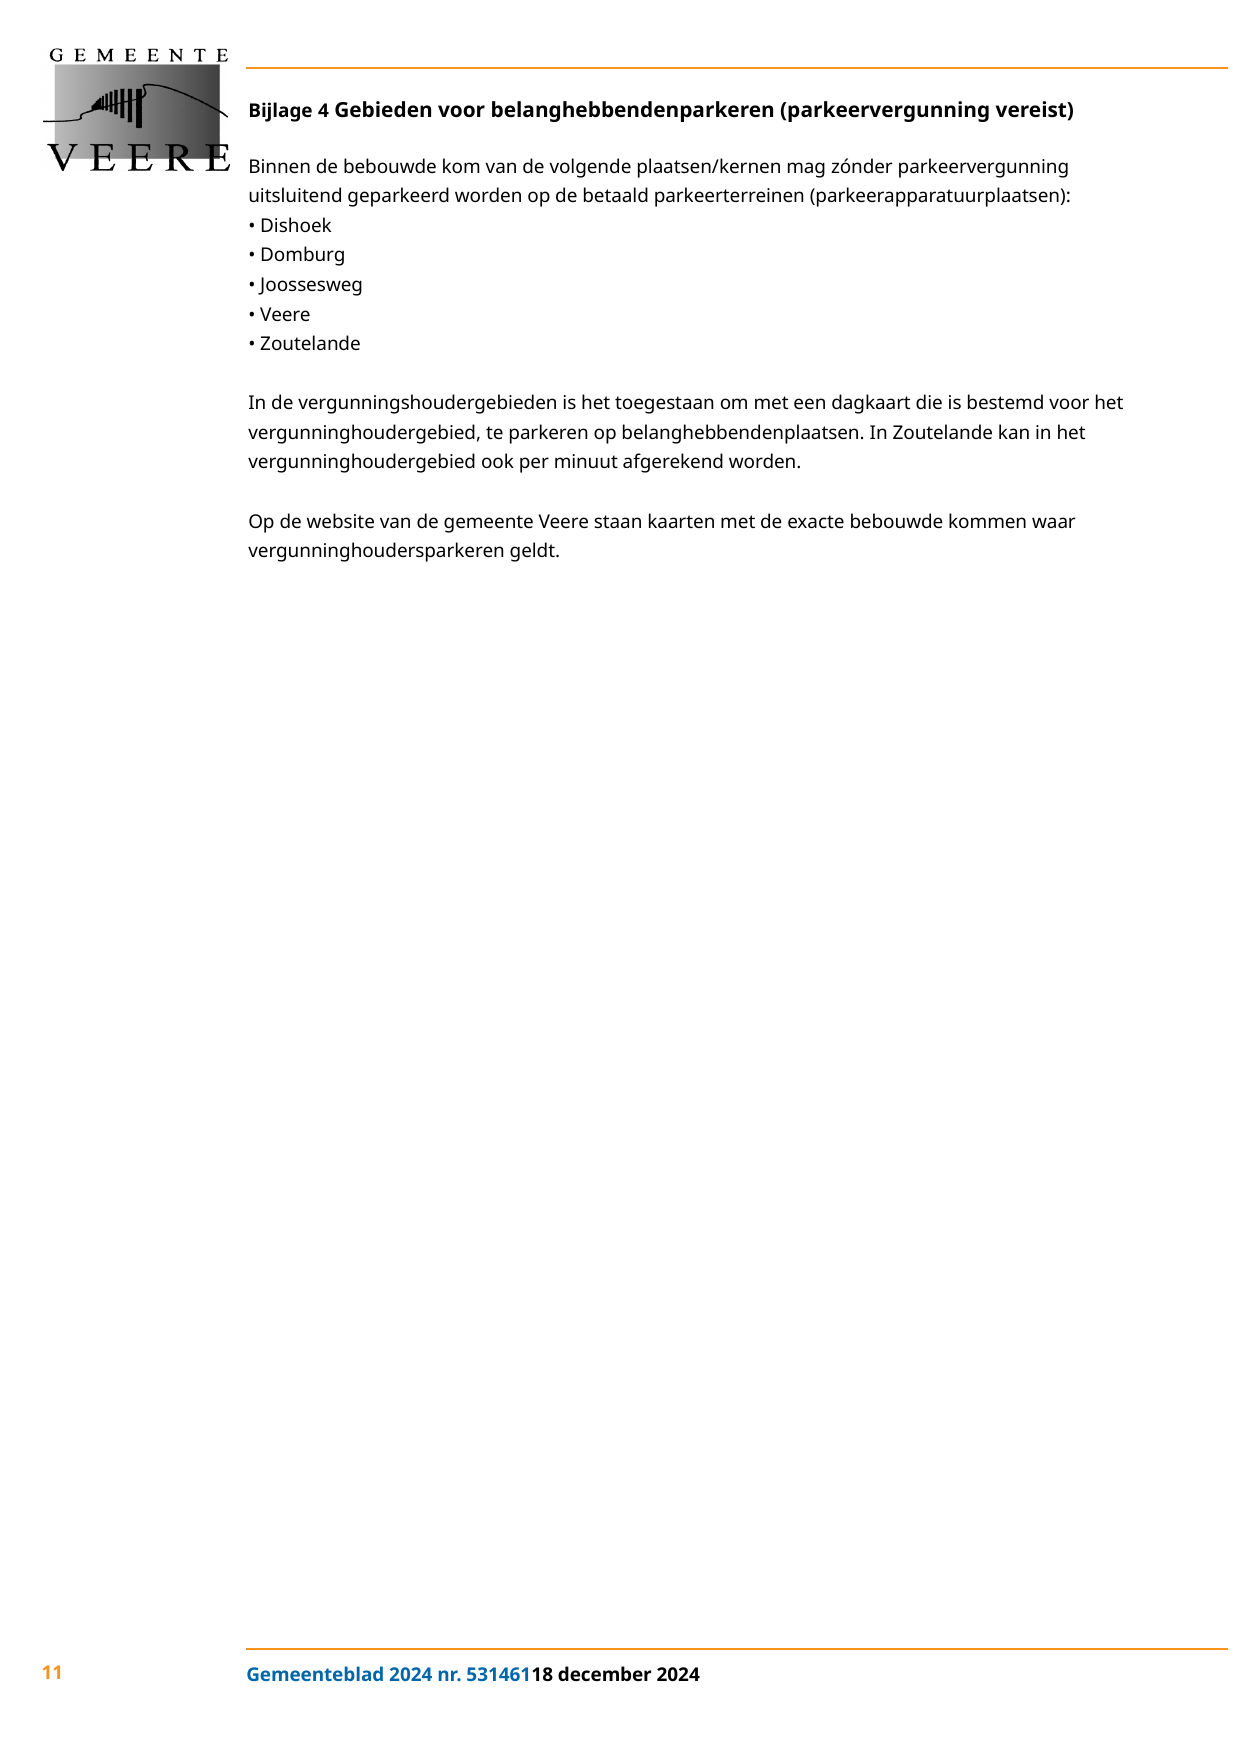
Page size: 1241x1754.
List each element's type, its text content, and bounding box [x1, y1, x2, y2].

text • Zoutelande [248, 330, 1152, 356]
text • Joossesweg [248, 271, 1152, 297]
text Binnen de bebouwde kom van de volgende plaatsen/kernen mag zónder parkeervergunning uitsluitend geparkeerd worden op de betaald parkeerterreinen (parkeerapparatuurplaatsen): [248, 153, 1152, 208]
text Bijlage 4 Gebieden voor belanghebbendenparkeren (parkeervergunning vereist) [248, 95, 1152, 123]
text In de vergunningshoudergebieden is het toegestaan om met een dagkaart die is bestemd voor het vergunninghoudergebied, te parkeren op belanghebbendenplaatsen. In Zoutelande kan in het vergunninghoudergebied ook per minuut afgerekend worden. [248, 389, 1152, 474]
text Op de website van de gemeente Veere staan kaarten met de exacte bebouwde kommen waar vergunninghoudersparkeren geldt. [248, 508, 1152, 563]
picture [41, 47, 231, 172]
text • Dishoek [248, 212, 1152, 238]
text • Veere [248, 301, 1152, 327]
text • Domburg [248, 242, 1152, 267]
